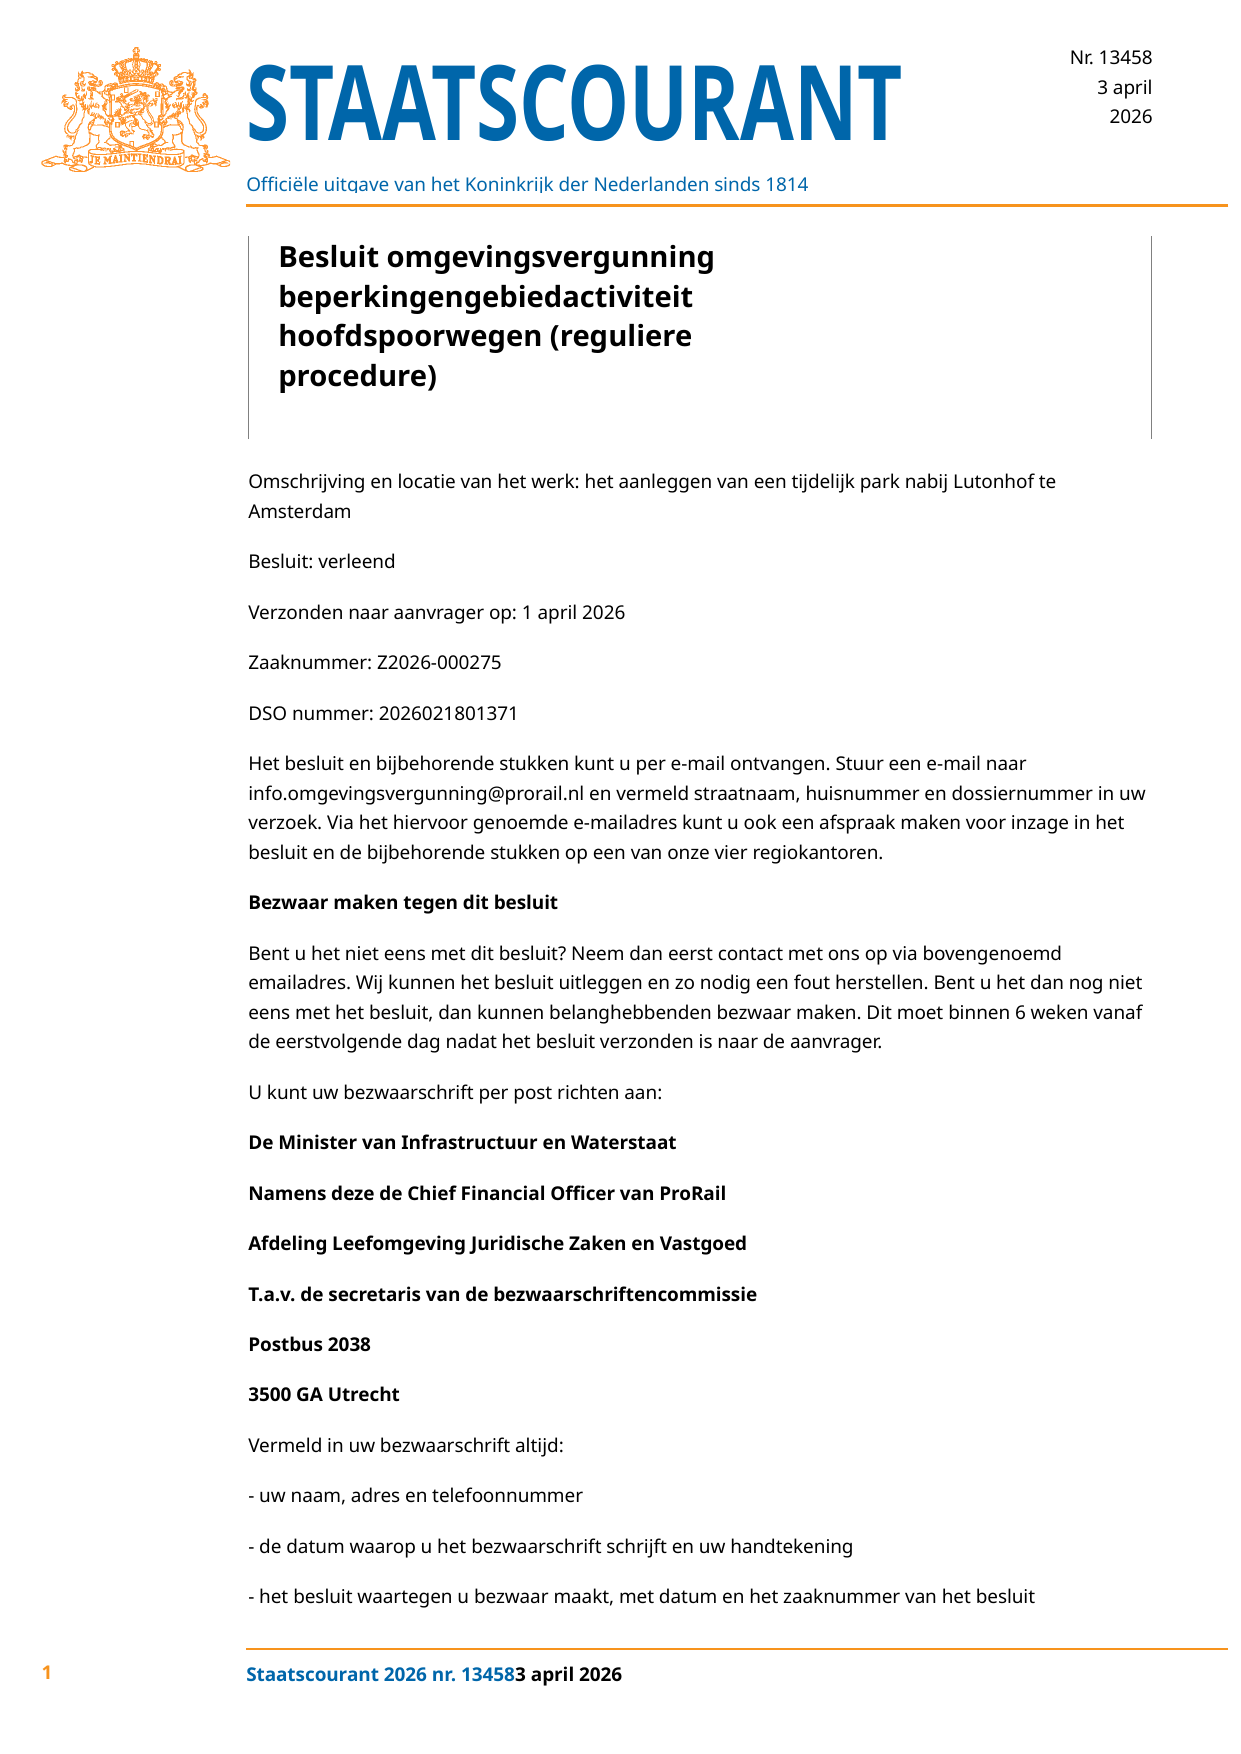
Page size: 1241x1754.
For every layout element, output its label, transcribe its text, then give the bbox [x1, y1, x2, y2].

text 3500 GA Utrecht [248, 1382, 1152, 1407]
text - uw naam, adres en telefoonnummer [248, 1482, 1152, 1508]
text Verzonden naar aanvrager op: 1 april 2026 [248, 599, 1152, 625]
table_header [850, 414, 1151, 439]
text Afdeling Leefomgeving Juridische Zaken en Vastgoed [248, 1230, 1152, 1256]
text Vermeld in uw bezwaarschrift altijd: [248, 1432, 1152, 1458]
text Besluit: verleend [248, 549, 1152, 574]
text U kunt uw bezwaarschrift per post richten aan: [248, 1079, 1152, 1105]
text Bent u het niet eens met dit besluit? Neem dan eerst contact met ons op via bovengenoemd emailadres. Wij kunnen het besluit uitleggen en zo nodig een fout herstellen. Bent u het dan nog niet eens met het besluit, dan kunnen belanghebbenden bezwaar maken. Dit moet binnen 6 weken vanaf de eerstvolgende dag nadat het besluit verzonden is naar de aanvrager. [248, 940, 1152, 1054]
text Namens deze de Chief Financial Officer van ProRail [248, 1180, 1152, 1206]
table_header Besluit omgevingsvergunning beperkingengebiedactiviteit hoofdspoorwegen (reguliere procedure) [249, 236, 850, 439]
picture [912, 236, 1090, 414]
text - het besluit waartegen u bezwaar maakt, met datum en het zaaknummer van het besluit [248, 1583, 1152, 1609]
text Omschrijving en locatie van het werk: het aanleggen van een tijdelijk park nabij Lutonhof te Amsterdam [248, 469, 1152, 524]
text T.a.v. de secretaris van de bezwaarschriftencommissie [248, 1281, 1152, 1306]
text Postbus 2038 [248, 1331, 1152, 1357]
text De Minister van Infrastructuur en Waterstaat [248, 1129, 1152, 1155]
text Bezwaar maken tegen dit besluit [248, 889, 1152, 915]
table_header [1090, 236, 1151, 413]
text Het besluit en bijbehorende stukken kunt u per e-mail ontvangen. Stuur een e-mail naar info.omgevingsvergunning@prorail.nl en vermeld straatnaam, huisnummer en dossiernummer in uw verzoek. Via het hiervoor genoemde e-mailadres kunt u ook een afspraak maken voor inzage in het besluit en de bijbehorende stukken op een van onze vier regiokantoren. [248, 750, 1152, 865]
text - de datum waarop u het bezwaarschrift schrijft en uw handtekening [248, 1533, 1152, 1558]
text Zaaknummer: Z2026-000275 [248, 649, 1152, 675]
table_header [850, 236, 912, 413]
picture [41, 47, 231, 172]
text DSO nummer: 2026021801371 [248, 700, 1152, 726]
